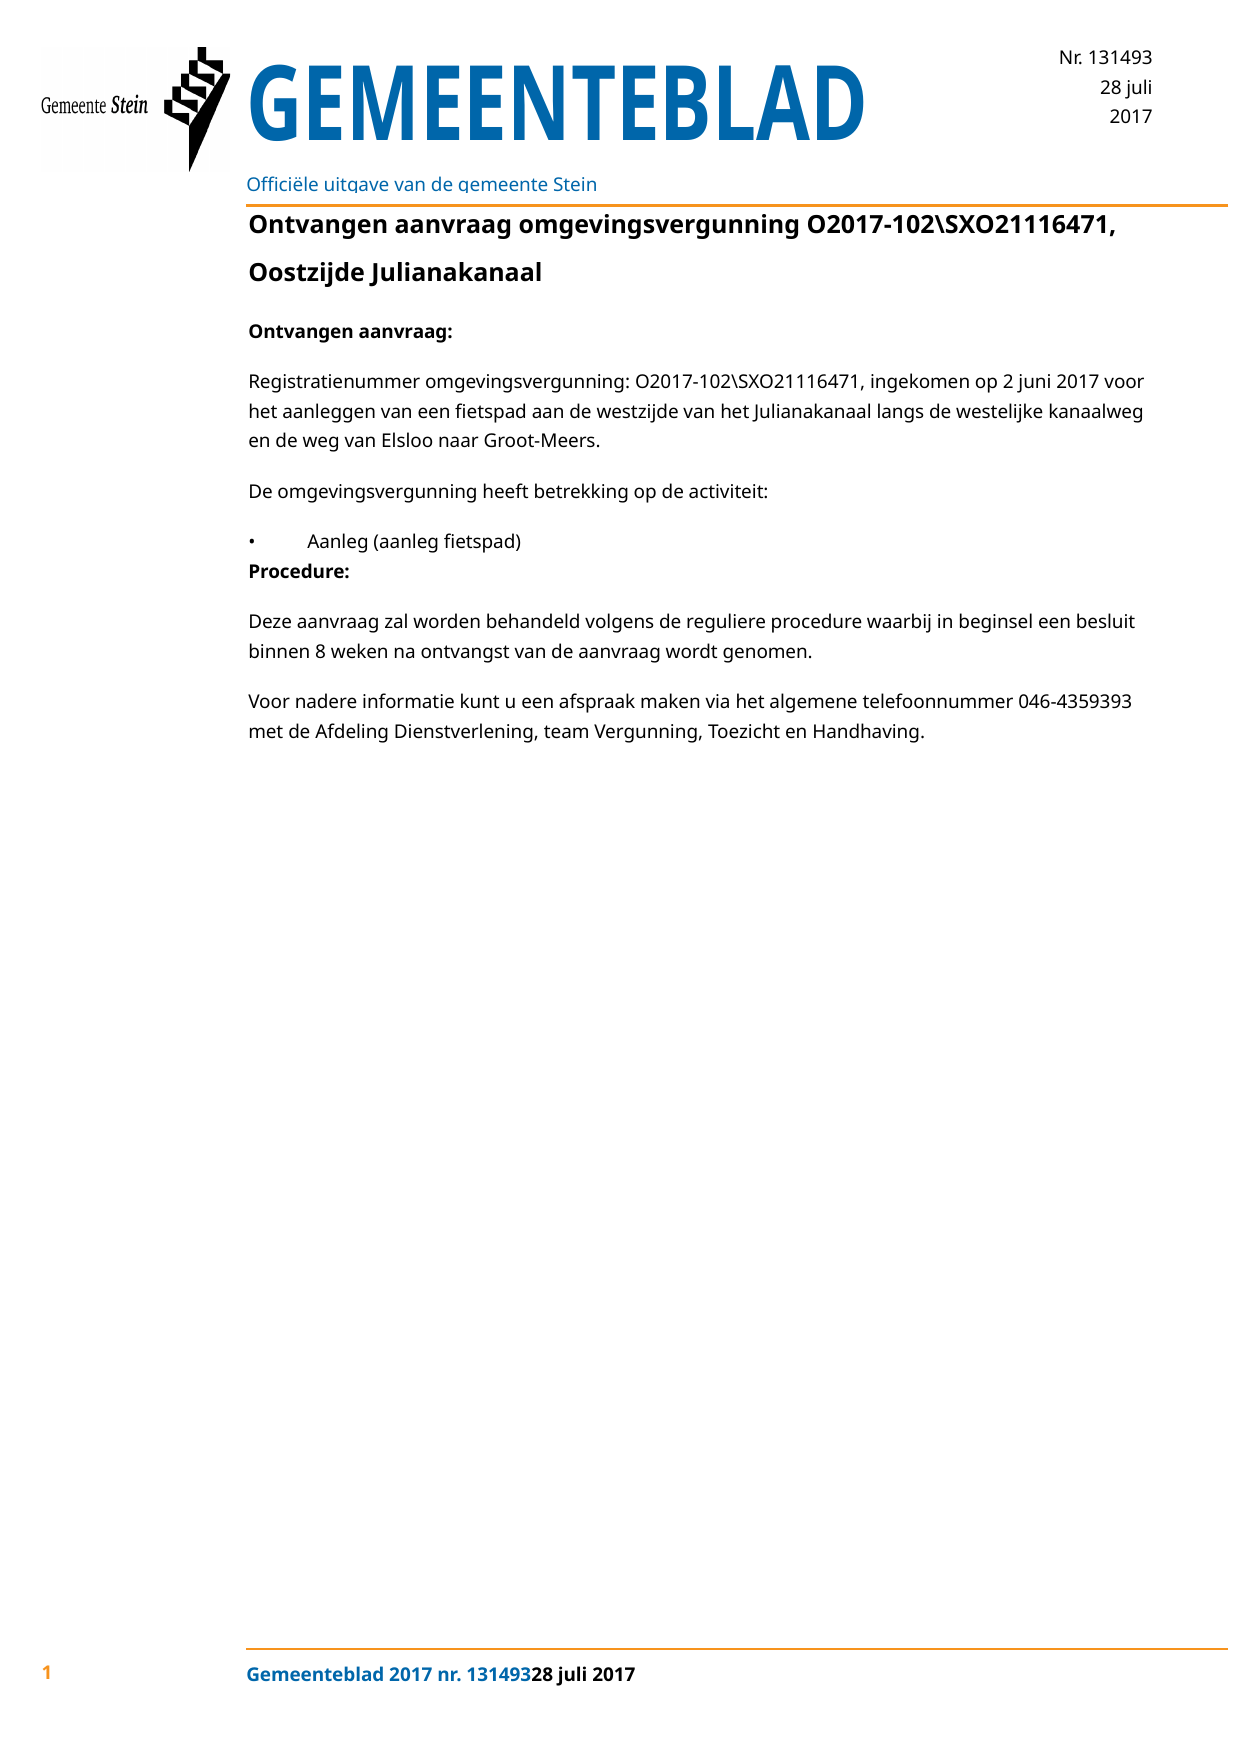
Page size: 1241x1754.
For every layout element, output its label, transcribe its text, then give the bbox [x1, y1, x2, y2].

text Voor nadere informatie kunt u een afspraak maken via het algemene telefoonnummer 046-4359393 met de Afdeling Dienstverlening, team Vergunning, Toezicht en Handhaving. [248, 688, 1152, 744]
text Ontvangen aanvraag: [248, 318, 1152, 344]
text De omgevingsvergunning heeft betrekking op de activiteit: [248, 478, 1152, 504]
text Ontvangen aanvraag omgevingsvergunning O2017-102\SXO21116471, Oostzijde Julianakanaal [248, 207, 1152, 288]
text Deze aanvraag zal worden behandeld volgens de reguliere procedure waarbij in beginsel een besluit binnen 8 weken na ontvangst van de aanvraag wordt genomen. [248, 608, 1152, 664]
picture [41, 47, 231, 172]
text Registratienummer omgevingsvergunning: O2017-102\SXO21116471, ingekomen op 2 juni 2017 voor het aanleggen van een fietspad aan de westzijde van het Julianakanaal langs de westelijke kanaalweg en de weg van Elsloo naar Groot-Meers. [248, 368, 1152, 453]
text Procedure: [248, 558, 1152, 584]
list Aanleg (aanleg fietspad) [248, 528, 1152, 554]
